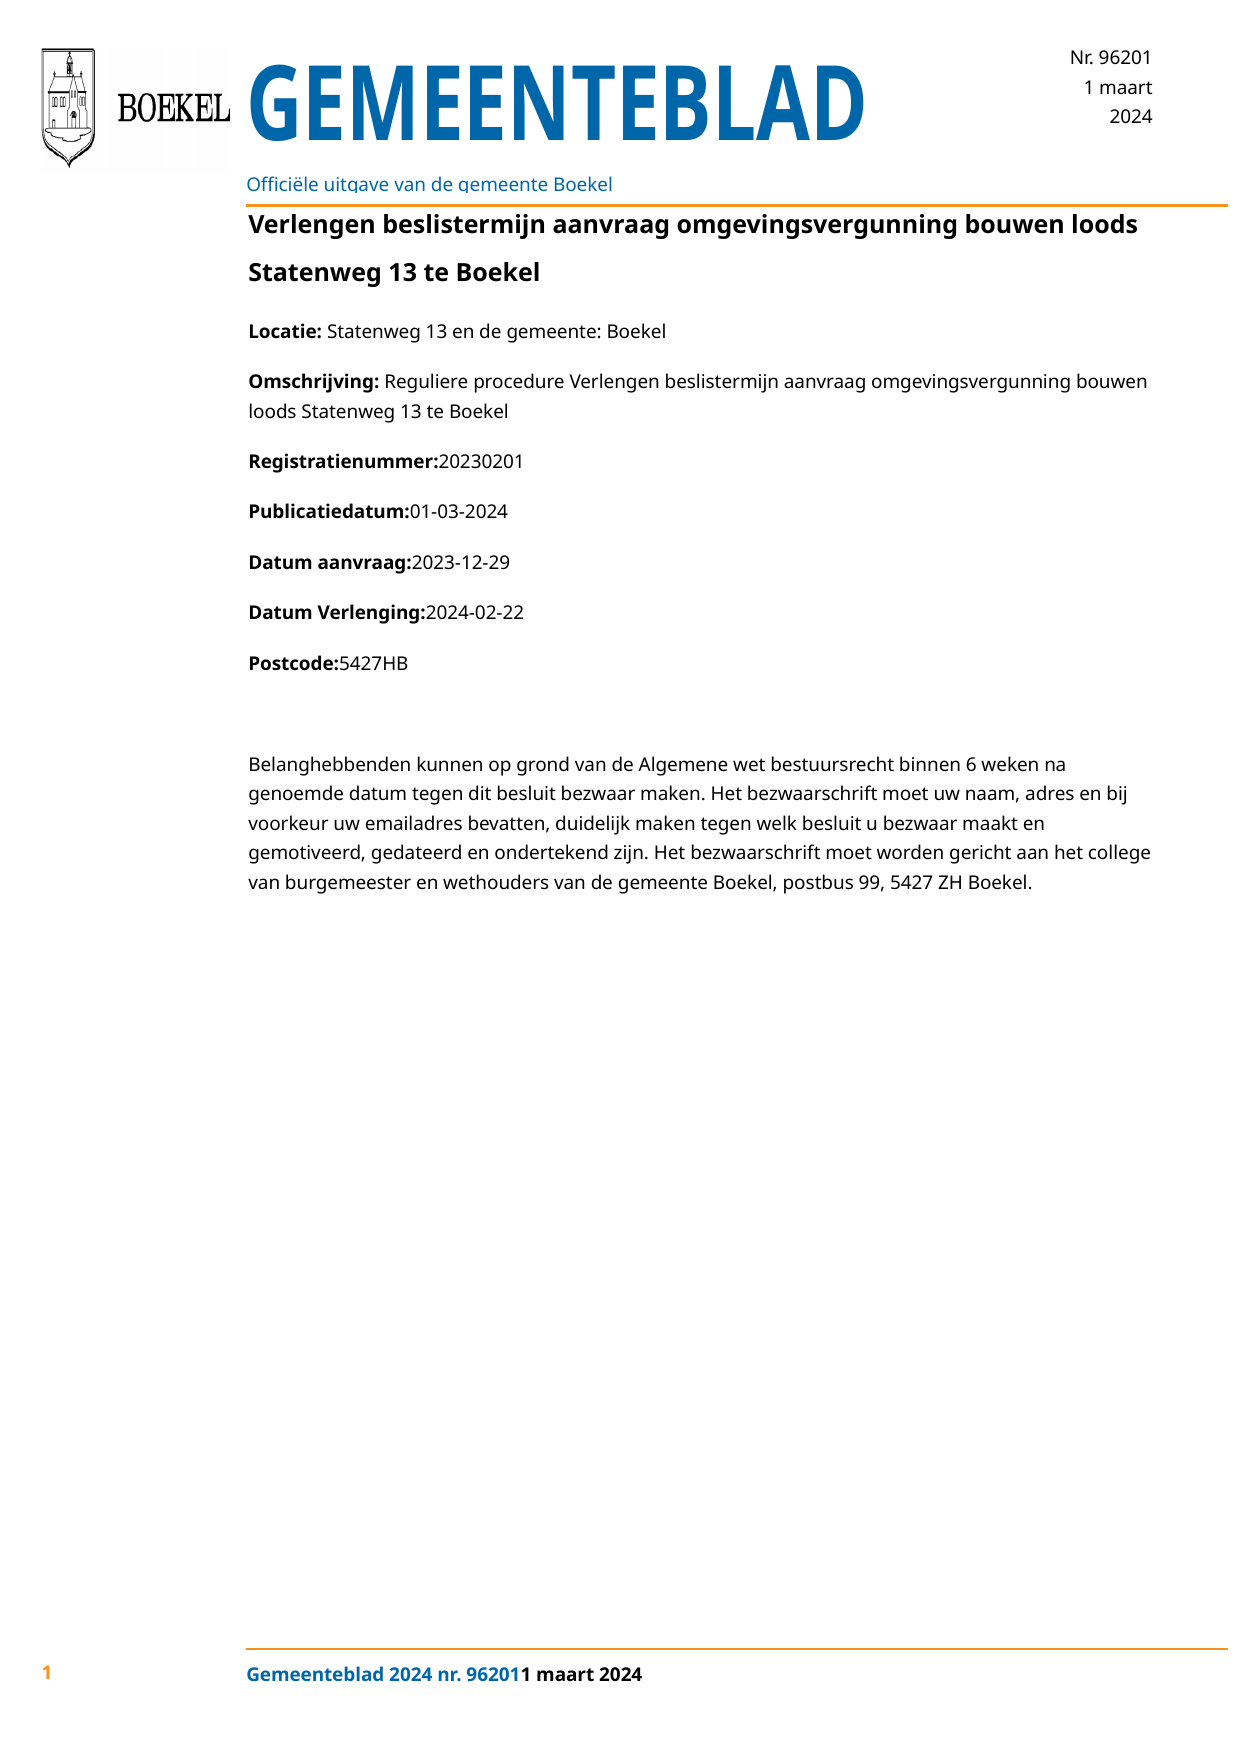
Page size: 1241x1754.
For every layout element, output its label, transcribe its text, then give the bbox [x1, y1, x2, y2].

text Datum aanvraag:2023-12-29 [248, 549, 1152, 575]
text Locatie: Statenweg 13 en de gemeente: Boekel [248, 318, 1152, 344]
text Registratienummer:20230201 [248, 448, 1152, 474]
text Belanghebbenden kunnen op grond van de Algemene wet bestuursrecht binnen 6 weken na genoemde datum tegen dit besluit bezwaar maken. Het bezwaarschrift moet uw naam, adres en bij voorkeur uw emailadres bevatten, duidelijk maken tegen welk besluit u bezwaar maakt en gemotiveerd, gedateerd en ondertekend zijn. Het bezwaarschrift moet worden gericht aan het college van burgemeester en wethouders van de gemeente Boekel, postbus 99, 5427 ZH Boekel. [248, 751, 1152, 895]
text Postcode:5427HB [248, 650, 1152, 676]
text Omschrijving: Reguliere procedure Verlengen beslistermijn aanvraag omgevingsvergunning bouwen loods Statenweg 13 te Boekel [248, 368, 1152, 424]
text Verlengen beslistermijn aanvraag omgevingsvergunning bouwen loods Statenweg 13 te Boekel [248, 207, 1152, 288]
picture [41, 47, 231, 172]
text Publicatiedatum:01-03-2024 [248, 499, 1152, 524]
text Datum Verlenging:2024-02-22 [248, 599, 1152, 625]
